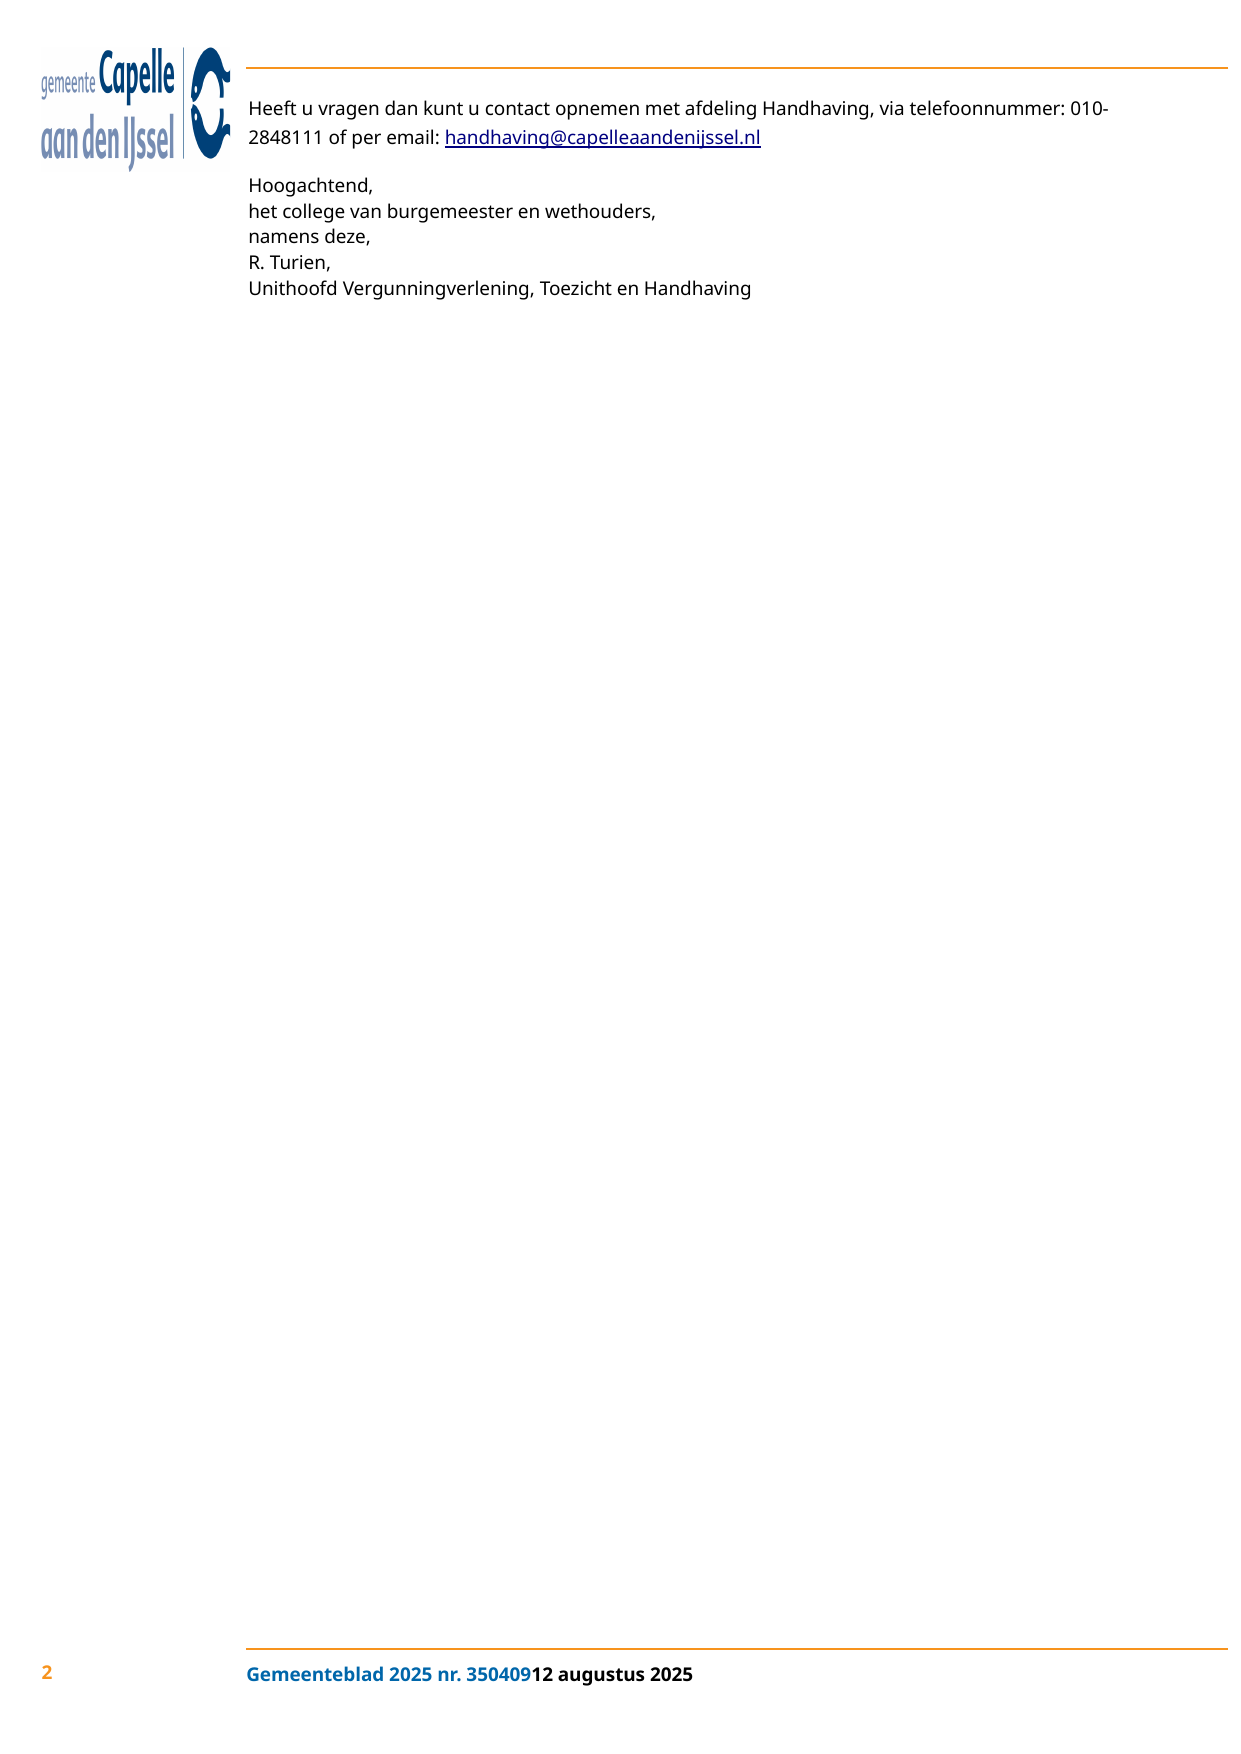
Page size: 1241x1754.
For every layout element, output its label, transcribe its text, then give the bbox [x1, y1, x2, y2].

text R. Turien, [248, 249, 1152, 275]
text Hoogachtend, [248, 172, 1152, 198]
text het college van burgemeester en wethouders, [248, 198, 1152, 224]
text Heeft u vragen dan kunt u contact opnemen met afdeling Handhaving, via telefoonnummer: 010-2848111 of per email: handhaving@capelleaandenijssel.nl [248, 95, 1152, 150]
picture [41, 47, 231, 172]
text namens deze, [248, 224, 1152, 249]
text Unithoofd Vergunningverlening, Toezicht en Handhaving [248, 275, 1152, 301]
